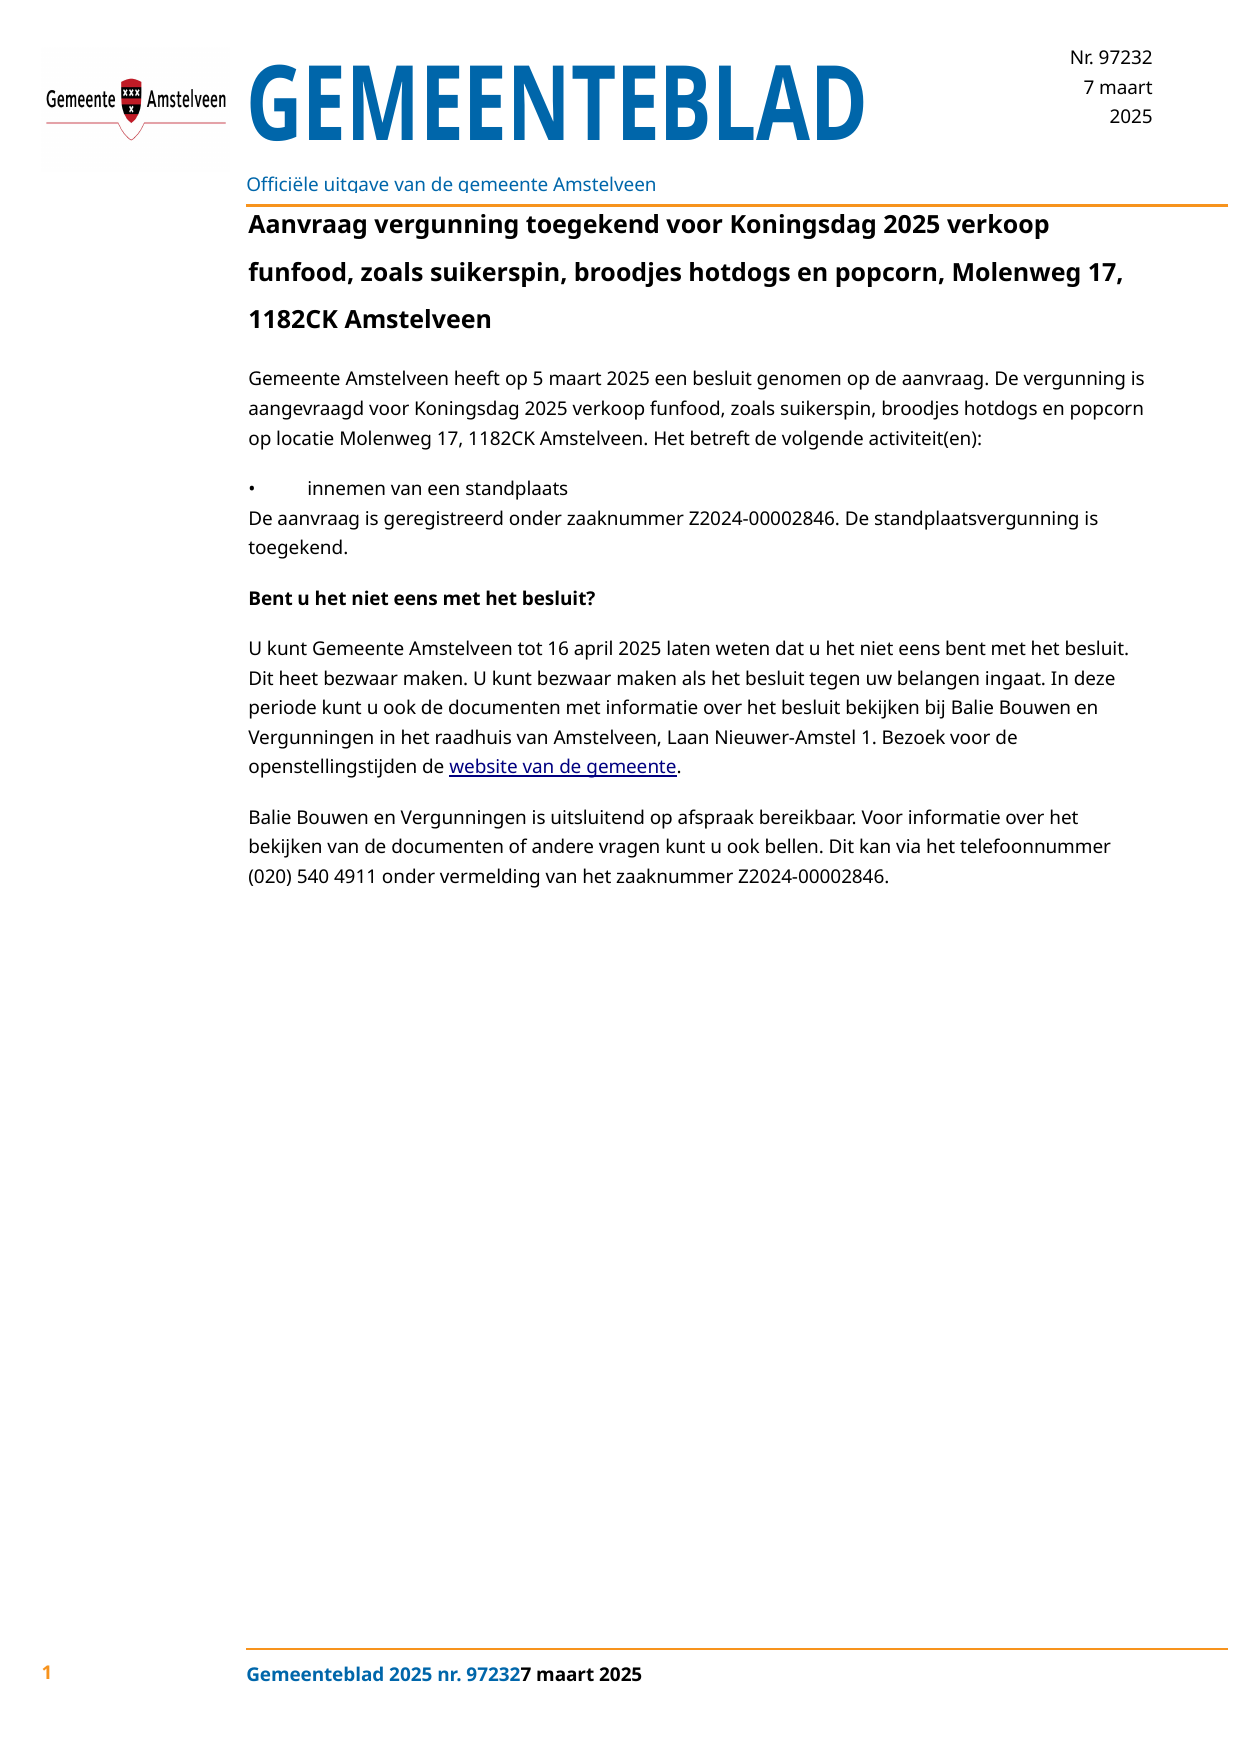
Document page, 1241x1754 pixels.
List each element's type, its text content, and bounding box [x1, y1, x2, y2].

text Bent u het niet eens met het besluit? [248, 585, 1152, 610]
list innemen van een standplaats [248, 475, 1152, 501]
text Balie Bouwen en Vergunningen is uitsluitend op afspraak bereikbaar. Voor informatie over het bekijken van de documenten of andere vragen kunt u ook bellen. Dit kan via het telefoonnummer (020) 540 4911 onder vermelding van het zaaknummer Z2024-00002846. [248, 804, 1152, 889]
text Gemeente Amstelveen heeft op 5 maart 2025 een besluit genomen op de aanvraag. De vergunning is aangevraagd voor Koningsdag 2025 verkoop funfood, zoals suikerspin, broodjes hotdogs en popcorn op locatie Molenweg 17, 1182CK Amstelveen. Het betreft de volgende activiteit(en): [248, 366, 1152, 450]
picture [41, 47, 231, 172]
text U kunt Gemeente Amstelveen tot 16 april 2025 laten weten dat u het niet eens bent met het besluit. Dit heet bezwaar maken. U kunt bezwaar maken als het besluit tegen uw belangen ingaat. In deze periode kunt u ook de documenten met informatie over het besluit bekijken bij Balie Bouwen en Vergunningen in het raadhuis van Amstelveen, Laan Nieuwer-Amstel 1. Bezoek voor de openstellingstijden de website van de gemeente. [248, 635, 1152, 779]
text Aanvraag vergunning toegekend voor Koningsdag 2025 verkoop funfood, zoals suikerspin, broodjes hotdogs en popcorn, Molenweg 17, 1182CK Amstelveen [248, 207, 1152, 336]
text De aanvraag is geregistreerd onder zaaknummer Z2024-00002846. De standplaatsvergunning is toegekend. [248, 505, 1152, 560]
